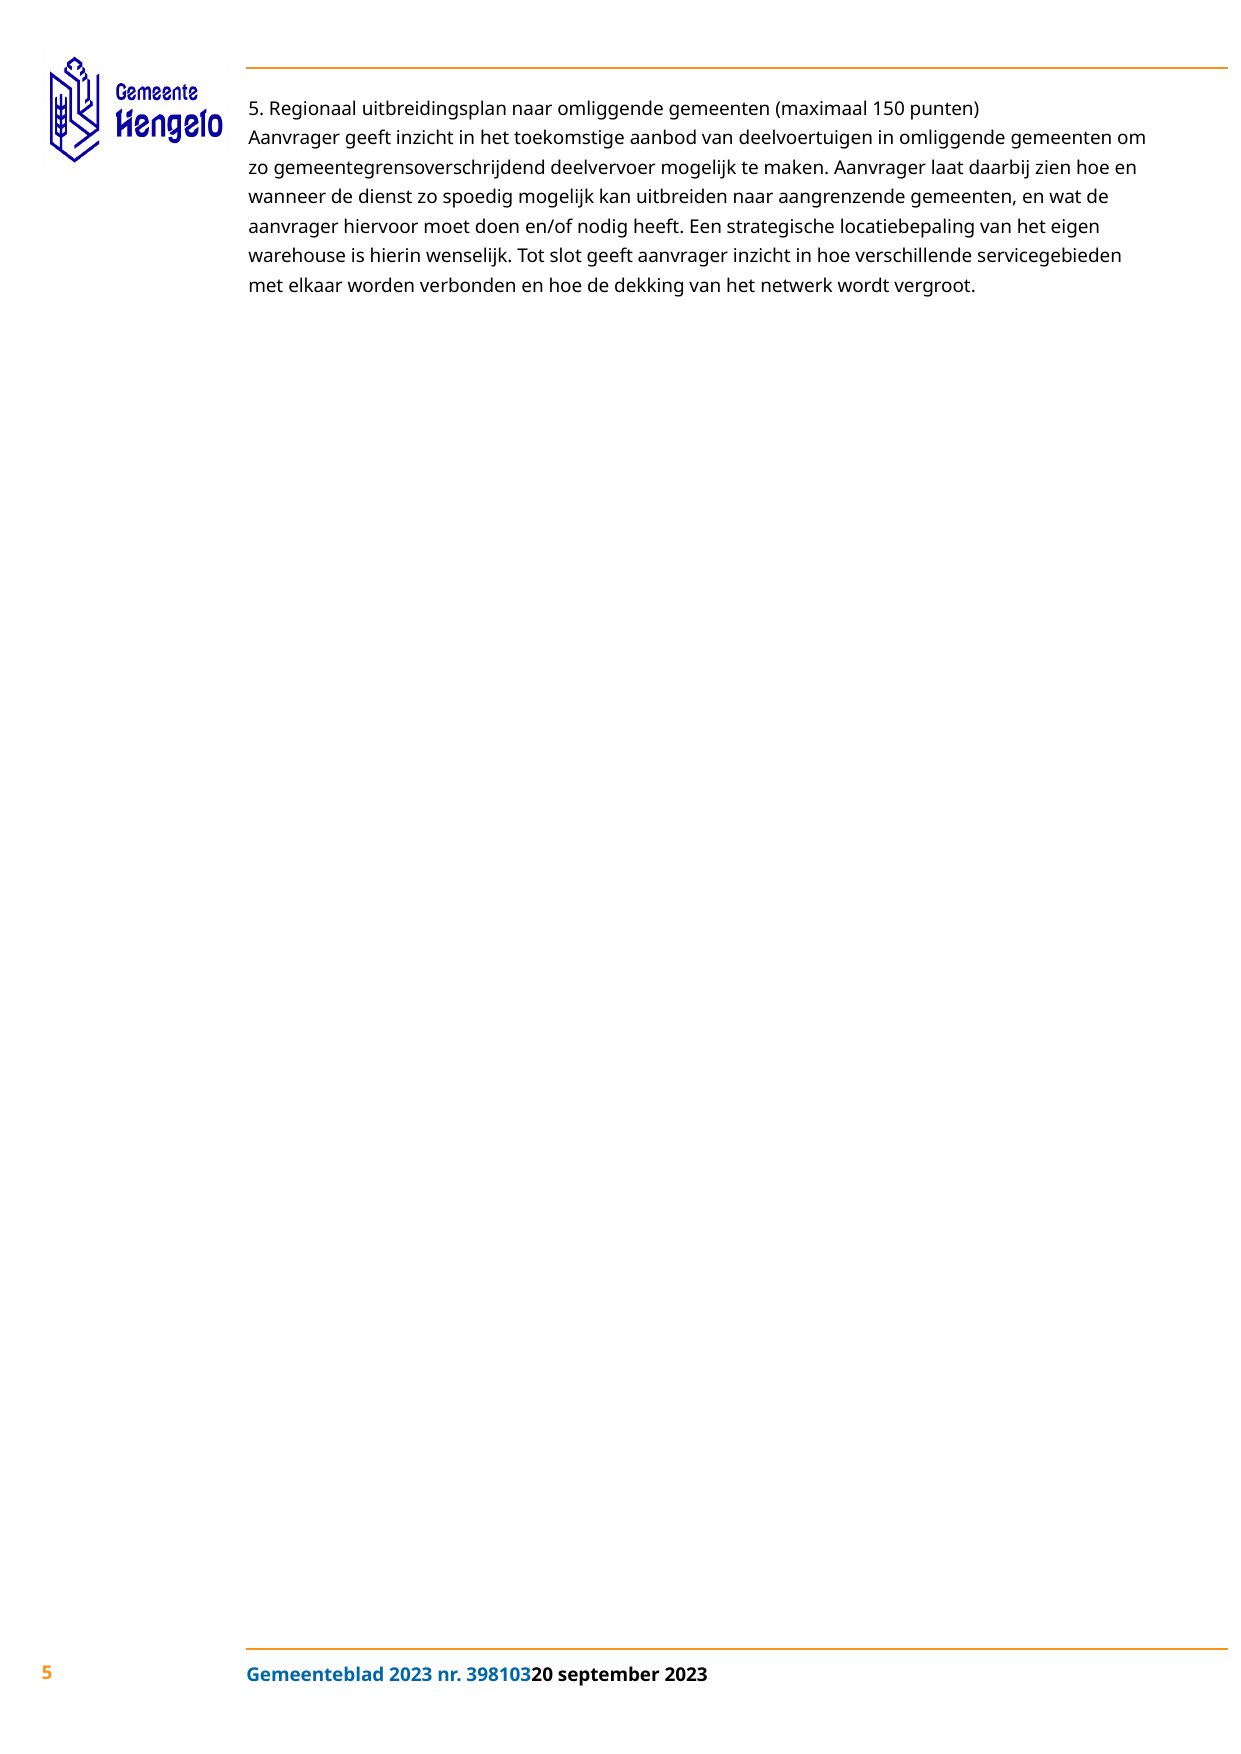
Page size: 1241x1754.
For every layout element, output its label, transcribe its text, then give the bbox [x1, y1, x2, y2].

text Aanvrager geeft inzicht in het toekomstige aanbod van deelvoertuigen in omliggende gemeenten om zo gemeentegrensoverschrijdend deelvervoer mogelijk te maken. Aanvrager laat daarbij zien hoe en wanneer de dienst zo spoedig mogelijk kan uitbreiden naar aangrenzende gemeenten, en wat de aanvrager hiervoor moet doen en/of nodig heeft. Een strategische locatiebepaling van het eigen warehouse is hierin wenselijk. Tot slot geeft aanvrager inzicht in hoe verschillende servicegebieden met elkaar worden verbonden en hoe de dekking van het netwerk wordt vergroot. [248, 124, 1152, 298]
text 5. Regionaal uitbreidingsplan naar omliggende gemeenten (maximaal 150 punten) [248, 95, 1152, 121]
picture [41, 47, 231, 172]
